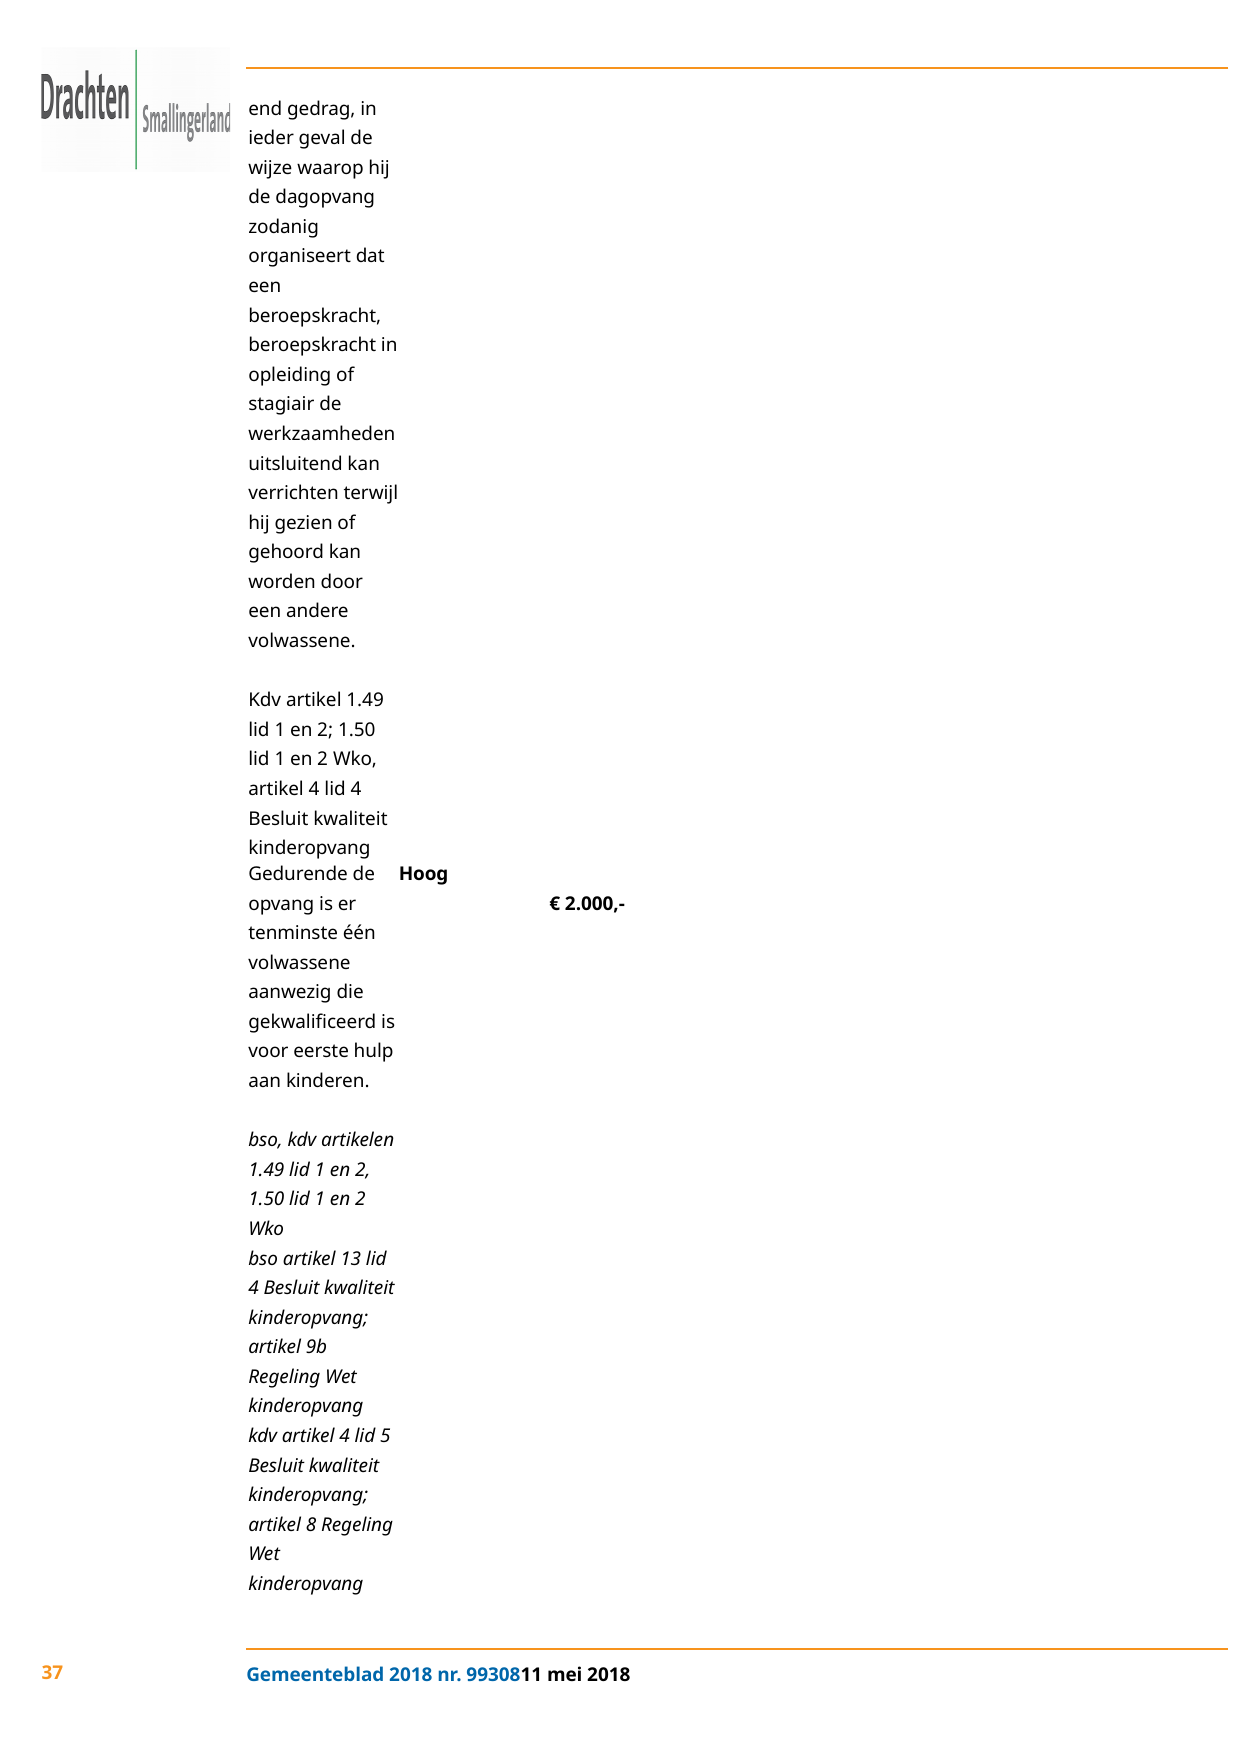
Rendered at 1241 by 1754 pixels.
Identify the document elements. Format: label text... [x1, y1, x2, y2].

table_cell Hoog [399, 860, 549, 1596]
table_cell [549, 95, 700, 860]
table_cell end gedrag, in ieder geval de wijze waarop hij de dagopvang zodanig organiseert dat een beroepskracht, beroepskracht in opleiding of stagiair de werkzaamheden uitsluitend kan verrichten terwijl hij gezien of gehoord kan worden door een andere volwassene. Kdv artikel 1.49 lid 1 en 2; 1.50 lid 1 en 2 Wko, artikel 4 lid 4 Besluit kwaliteit kinderopvang [248, 95, 398, 860]
table_cell Gedurende de opvang is er tenminste één volwassene aanwezig die gekwalificeerd is voor eerste hulp aan kinderen. bso, kdv artikelen 1.49 lid 1 en 2, 1.50 lid 1 en 2 Wko bso artikel 13 lid 4 Besluit kwaliteit kinderopvang; artikel 9b Regeling Wet kinderopvang kdv artikel 4 lid 5 Besluit kwaliteit kinderopvang; artikel 8 Regeling Wet kinderopvang [248, 860, 398, 1596]
picture [41, 47, 231, 172]
table_cell [399, 95, 549, 860]
table_cell € 2.000,- [549, 860, 700, 1596]
